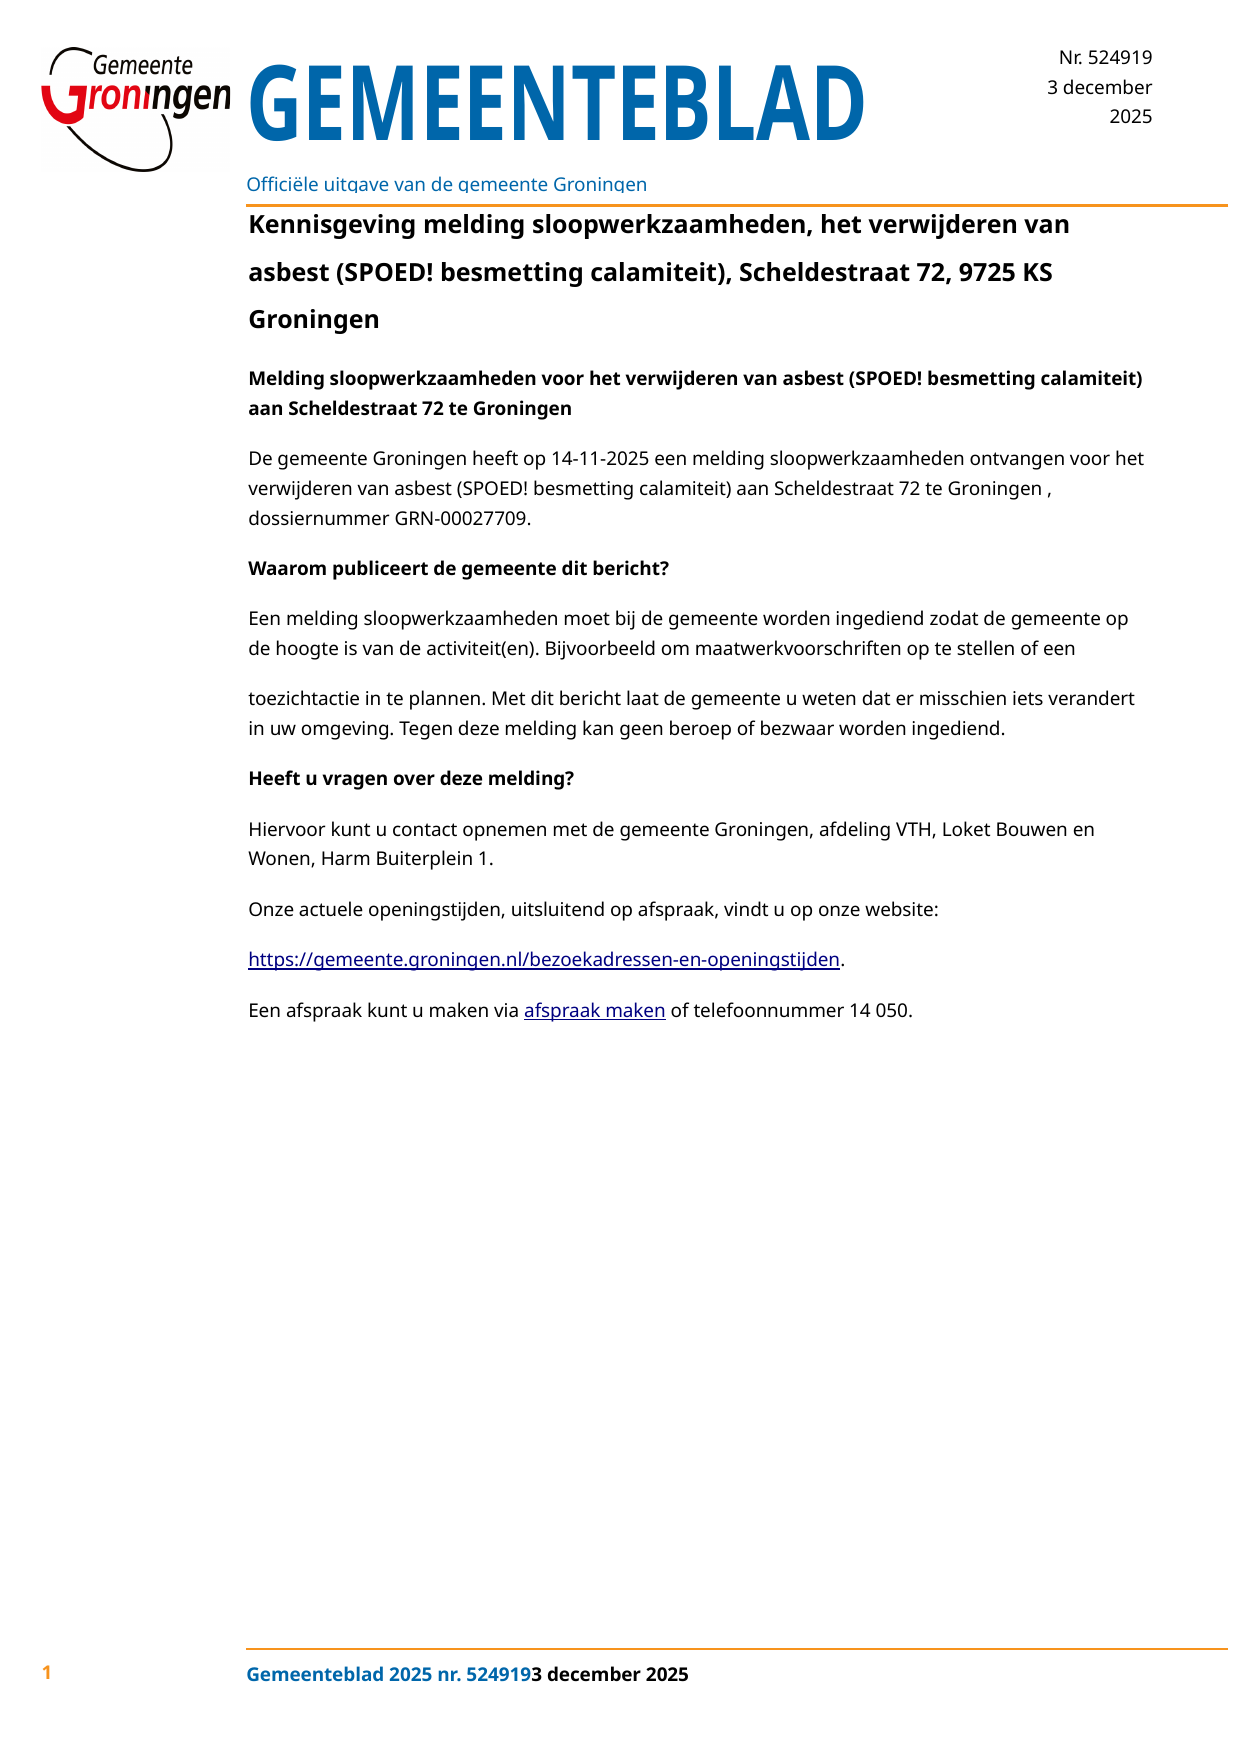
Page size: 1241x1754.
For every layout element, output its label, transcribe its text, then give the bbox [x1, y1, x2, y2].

text Kennisgeving melding sloopwerkzaamheden, het verwijderen van asbest (SPOED! besmetting calamiteit), Scheldestraat 72, 9725 KS Groningen [248, 207, 1152, 336]
text toezichtactie in te plannen. Met dit bericht laat de gemeente u weten dat er misschien iets verandert in uw omgeving. Tegen deze melding kan geen beroep of bezwaar worden ingediend. [248, 686, 1152, 741]
picture [41, 47, 231, 172]
text De gemeente Groningen heeft op 14-11-2025 een melding sloopwerkzaamheden ontvangen voor het verwijderen van asbest (SPOED! besmetting calamiteit) aan Scheldestraat 72 te Groningen , dossiernummer GRN-00027709. [248, 446, 1152, 530]
text Een melding sloopwerkzaamheden moet bij de gemeente worden ingediend zodat de gemeente op de hoogte is van de activiteit(en). Bijvoorbeeld om maatwerkvoorschriften op te stellen of een [248, 606, 1152, 661]
text Heeft u vragen over deze melding? [248, 766, 1152, 791]
text Een afspraak kunt u maken via afspraak maken of telefoonnummer 14 050. [248, 997, 1152, 1022]
text Onze actuele openingstijden, uitsluitend op afspraak, vindt u op onze website: [248, 896, 1152, 922]
text https://gemeente.groningen.nl/bezoekadressen-en-openingstijden. [248, 946, 1152, 972]
text Waarom publiceert de gemeente dit bericht? [248, 555, 1152, 581]
text Hiervoor kunt u contact opnemen met de gemeente Groningen, afdeling VTH, Loket Bouwen en Wonen, Harm Buiterplein 1. [248, 816, 1152, 871]
text Melding sloopwerkzaamheden voor het verwijderen van asbest (SPOED! besmetting calamiteit) aan Scheldestraat 72 te Groningen [248, 366, 1152, 421]
